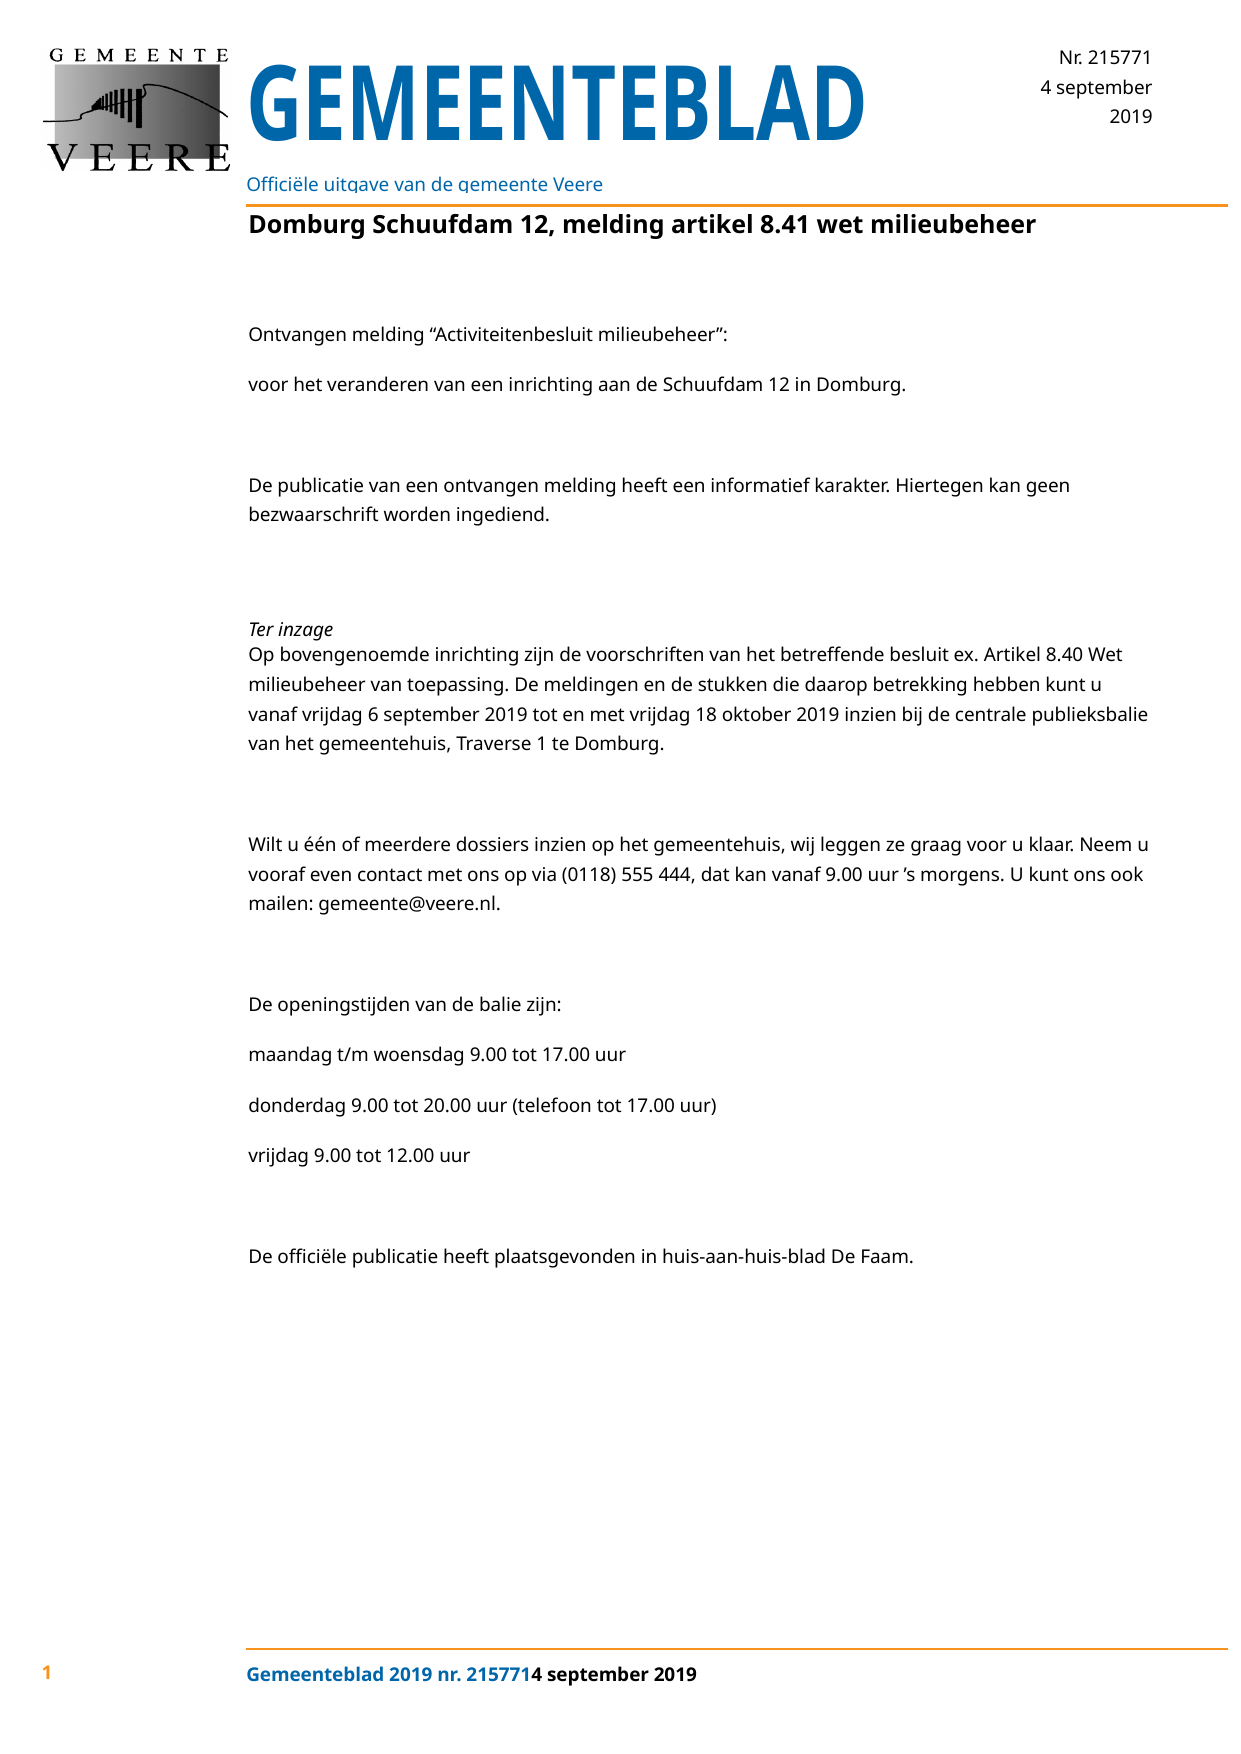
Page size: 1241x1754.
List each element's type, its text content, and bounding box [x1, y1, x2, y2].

text maandag t/m woensdag 9.00 tot 17.00 uur [248, 1042, 1152, 1067]
text De officiële publicatie heeft plaatsgevonden in huis-aan-huis-blad De Faam. [248, 1243, 1152, 1269]
text De publicatie van een ontvangen melding heeft een informatief karakter. Hiertegen kan geen bezwaarschrift worden ingediend. [248, 472, 1152, 527]
picture [41, 47, 231, 172]
text Wilt u één of meerdere dossiers inzien op het gemeentehuis, wij leggen ze graag voor u klaar. Neem u vooraf even contact met ons op via (0118) 555 444, dat kan vanaf 9.00 uur ’s morgens. U kunt ons ook mailen: gemeente@veere.nl. [248, 831, 1152, 916]
text Op bovengenoemde inrichting zijn de voorschriften van het betreffende besluit ex. Artikel 8.40 Wet milieubeheer van toepassing. De meldingen en de stukken die daarop betrekking hebben kunt u vanaf vrijdag 6 september 2019 tot en met vrijdag 18 oktober 2019 inzien bij de centrale publieksbalie van het gemeentehuis, Traverse 1 te Domburg. [248, 642, 1152, 756]
text De openingstijden van de balie zijn: [248, 991, 1152, 1017]
text vrijdag 9.00 tot 12.00 uur [248, 1142, 1152, 1168]
text donderdag 9.00 tot 20.00 uur (telefoon tot 17.00 uur) [248, 1092, 1152, 1118]
text Domburg Schuufdam 12, melding artikel 8.41 wet milieubeheer [248, 207, 1152, 241]
text Ter inzage [248, 616, 1152, 642]
text voor het veranderen van een inrichting aan de Schuufdam 12 in Domburg. [248, 371, 1152, 397]
text Ontvangen melding “Activiteitenbesluit milieubeheer”: [248, 321, 1152, 346]
